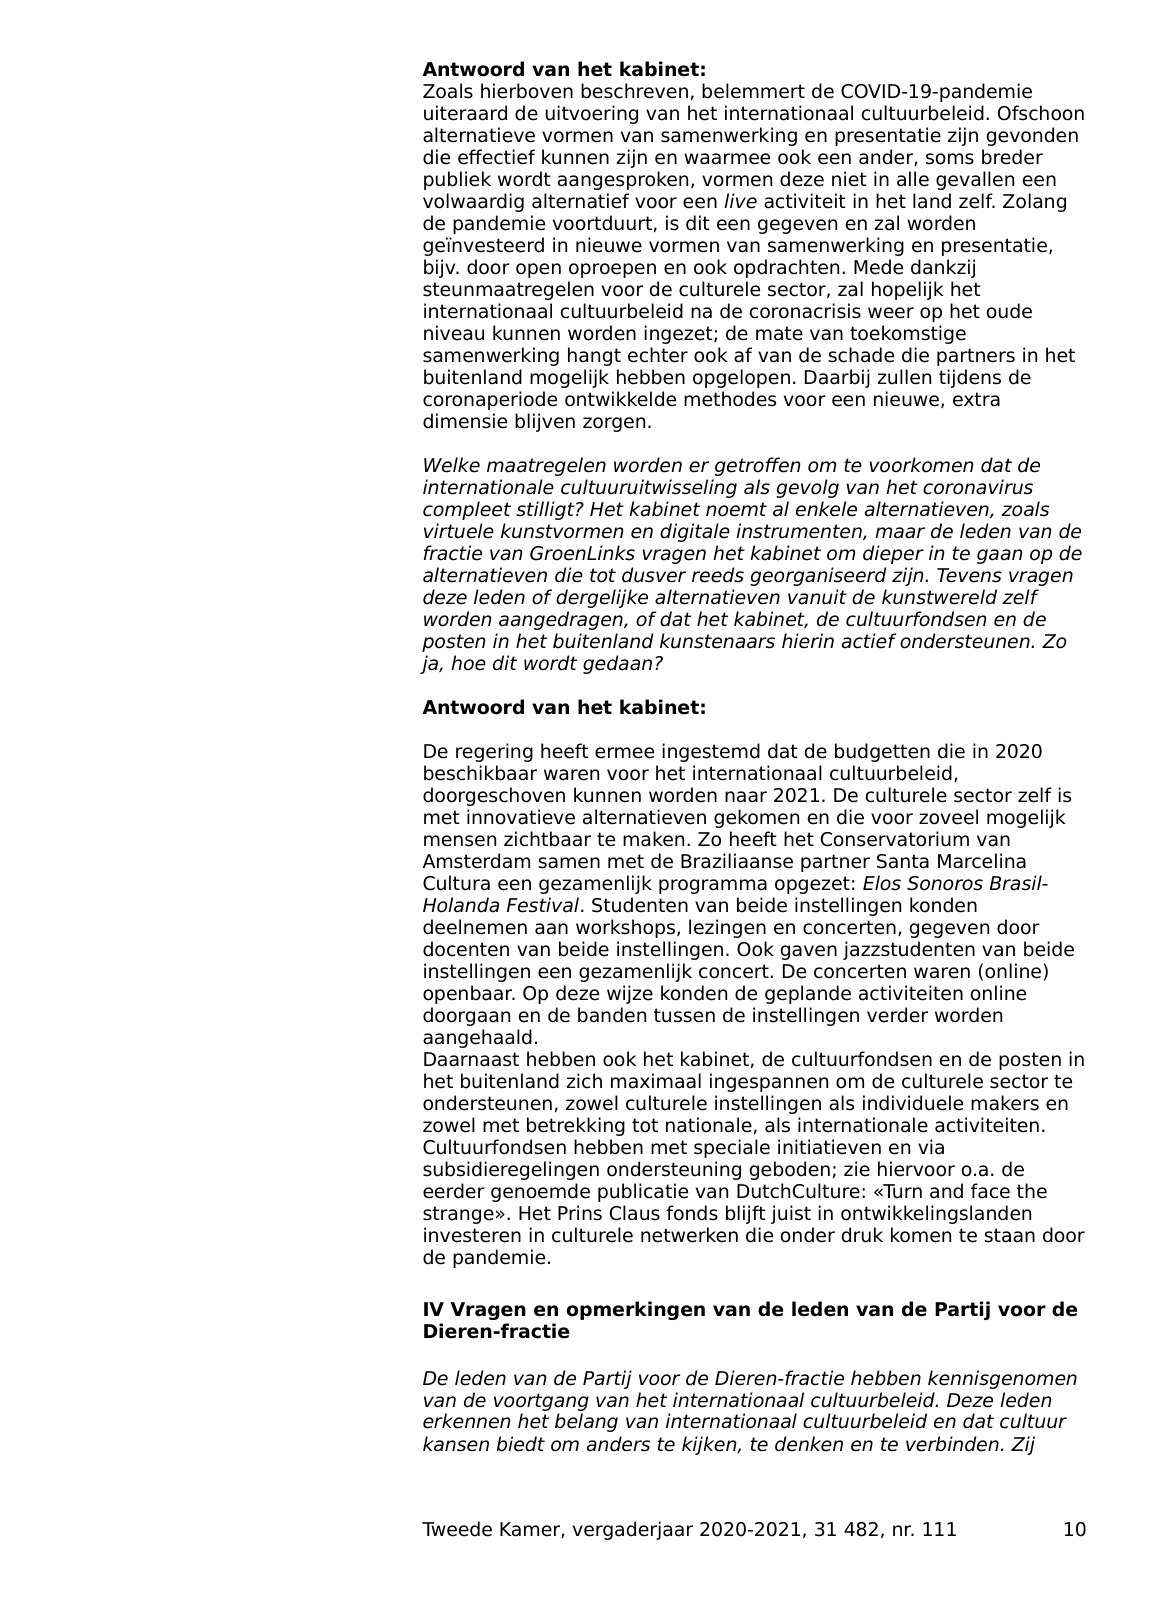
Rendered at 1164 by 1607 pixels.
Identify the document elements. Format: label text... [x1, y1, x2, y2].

text Welke maatregelen worden er getroffen om te voorkomen dat de internationale cultuuruitwisseling als gevolg van het coronavirus compleet stilligt? Het kabinet noemt al enkele alternatieven, zoals virtuele kunstvormen en digitale instrumenten, maar de leden van de fractie van GroenLinks vragen het kabinet om dieper in te gaan op de alternatieven die tot dusver reeds georganiseerd zijn. Tevens vragen deze leden of dergelijke alternatieven vanuit de kunstwereld zelf worden aangedragen, of dat het kabinet, de cultuurfondsen en de posten in het buitenland kunstenaars hierin actief ondersteunen. Zo ja, hoe dit wordt gedaan? [422, 455, 1087, 675]
subtitle Antwoord van het kabinet: [422, 59, 1087, 81]
text De leden van de Partij voor de Dieren-fractie hebben kennisgenomen van de voortgang van het internationaal cultuurbeleid. Deze leden erkennen het belang van internationaal cultuurbeleid en dat cultuur kansen biedt om anders te kijken, te denken en te verbinden. Zij [422, 1367, 1087, 1455]
text Zoals hierboven beschreven, belemmert de COVID-19-pandemie uiteraard de uitvoering van het internationaal cultuurbeleid. Ofschoon alternatieve vormen van samenwerking en presentatie zijn gevonden die effectief kunnen zijn en waarmee ook een ander, soms breder publiek wordt aangesproken, vormen deze niet in alle gevallen een volwaardig alternatief voor een live activiteit in het land zelf. Zolang de pandemie voortduurt, is dit een gegeven en zal worden geïnvesteerd in nieuwe vormen van samenwerking en presentatie, bijv. door open oproepen en ook opdrachten. Mede dankzij steunmaatregelen voor de culturele sector, zal hopelijk het internationaal cultuurbeleid na de coronacrisis weer op het oude niveau kunnen worden ingezet; de mate van toekomstige samenwerking hangt echter ook af van de schade die partners in het buitenland mogelijk hebben opgelopen. Daarbij zullen tijdens de coronaperiode ontwikkelde methodes voor een nieuwe, extra dimensie blijven zorgen. [422, 81, 1087, 433]
text Daarnaast hebben ook het kabinet, de cultuurfondsen en de posten in het buitenland zich maximaal ingespannen om de culturele sector te ondersteunen, zowel culturele instellingen als individuele makers en zowel met betrekking tot nationale, als internationale activiteiten. Cultuurfondsen hebben met speciale initiatieven en via subsidieregelingen ondersteuning geboden; zie hiervoor o.a. de eerder genoemde publicatie van DutchCulture: «Turn and face the strange». Het Prins Claus fonds blijft juist in ontwikkelingslanden investeren in culturele netwerken die onder druk komen te staan door de pandemie. [422, 1049, 1087, 1268]
subtitle Antwoord van het kabinet: [422, 697, 1087, 719]
text De regering heeft ermee ingestemd dat de budgetten die in 2020 beschikbaar waren voor het internationaal cultuurbeleid, doorgeschoven kunnen worden naar 2021. De culturele sector zelf is met innovatieve alternatieven gekomen en die voor zoveel mogelijk mensen zichtbaar te maken. Zo heeft het Conservatorium van Amsterdam samen met de Braziliaanse partner Santa Marcelina Cultura een gezamenlijk programma opgezet: Elos Sonoros Brasil-Holanda Festival. Studenten van beide instellingen konden deelnemen aan workshops, lezingen en concerten, gegeven door docenten van beide instellingen. Ook gaven jazzstudenten van beide instellingen een gezamenlijk concert. De concerten waren (online) openbaar. Op deze wijze konden de geplande activiteiten online doorgaan en de banden tussen de instellingen verder worden aangehaald. [422, 741, 1087, 1049]
subtitle IV Vragen en opmerkingen van de leden van de Partij voor de Dieren-fractie [422, 1298, 1087, 1342]
